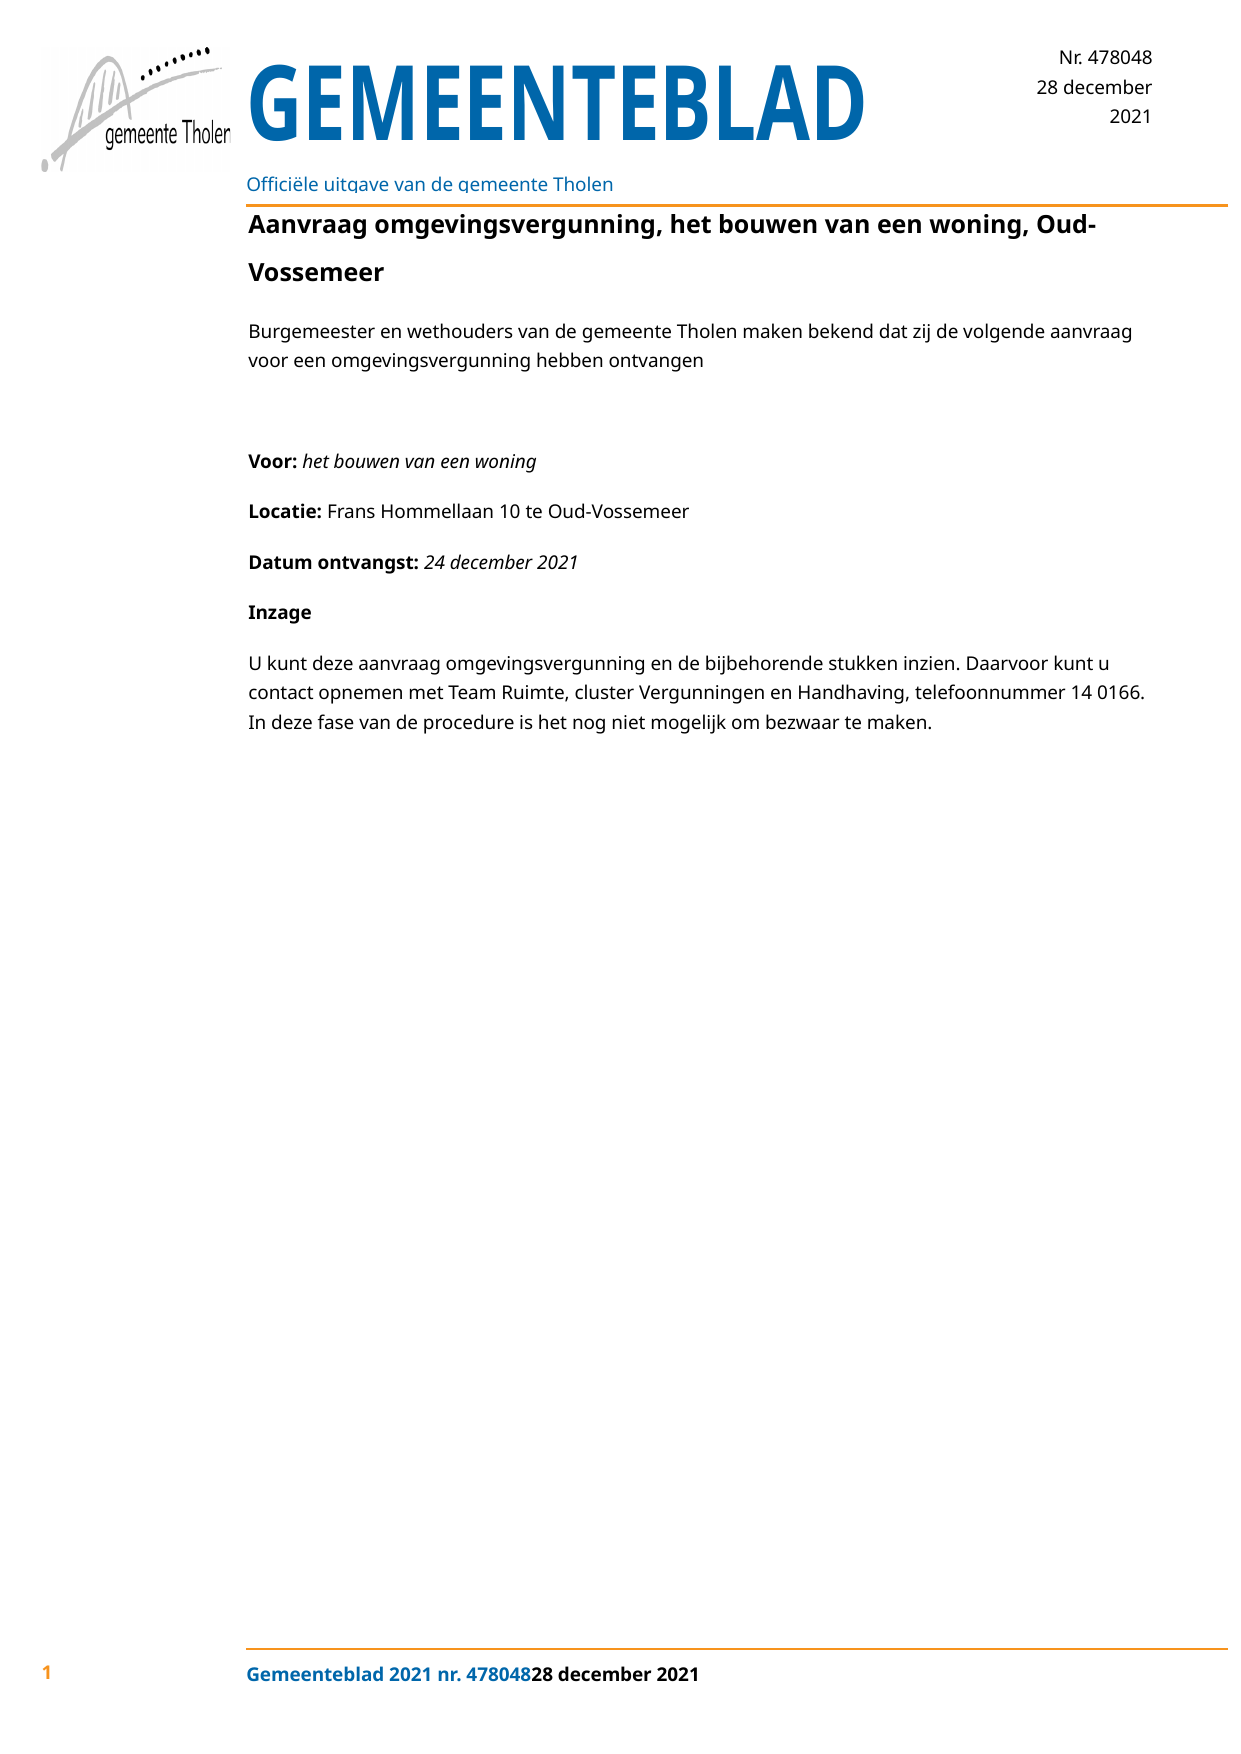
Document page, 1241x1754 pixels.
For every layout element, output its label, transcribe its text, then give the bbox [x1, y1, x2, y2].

text Datum ontvangst: 24 december 2021 [248, 549, 1152, 575]
text Locatie: Frans Hommellaan 10 te Oud-Vossemeer [248, 499, 1152, 524]
text U kunt deze aanvraag omgevingsvergunning en de bijbehorende stukken inzien. Daarvoor kunt u contact opnemen met Team Ruimte, cluster Vergunningen en Handhaving, telefoonnummer 14 0166. In deze fase van de procedure is het nog niet mogelijk om bezwaar te maken. [248, 650, 1152, 735]
text Voor: het bouwen van een woning [248, 448, 1152, 474]
text Inzage [248, 599, 1152, 625]
picture [41, 47, 231, 172]
text Burgemeester en wethouders van de gemeente Tholen maken bekend dat zij de volgende aanvraag voor een omgevingsvergunning hebben ontvangen [248, 318, 1152, 373]
text Aanvraag omgevingsvergunning, het bouwen van een woning, Oud-Vossemeer [248, 207, 1152, 288]
